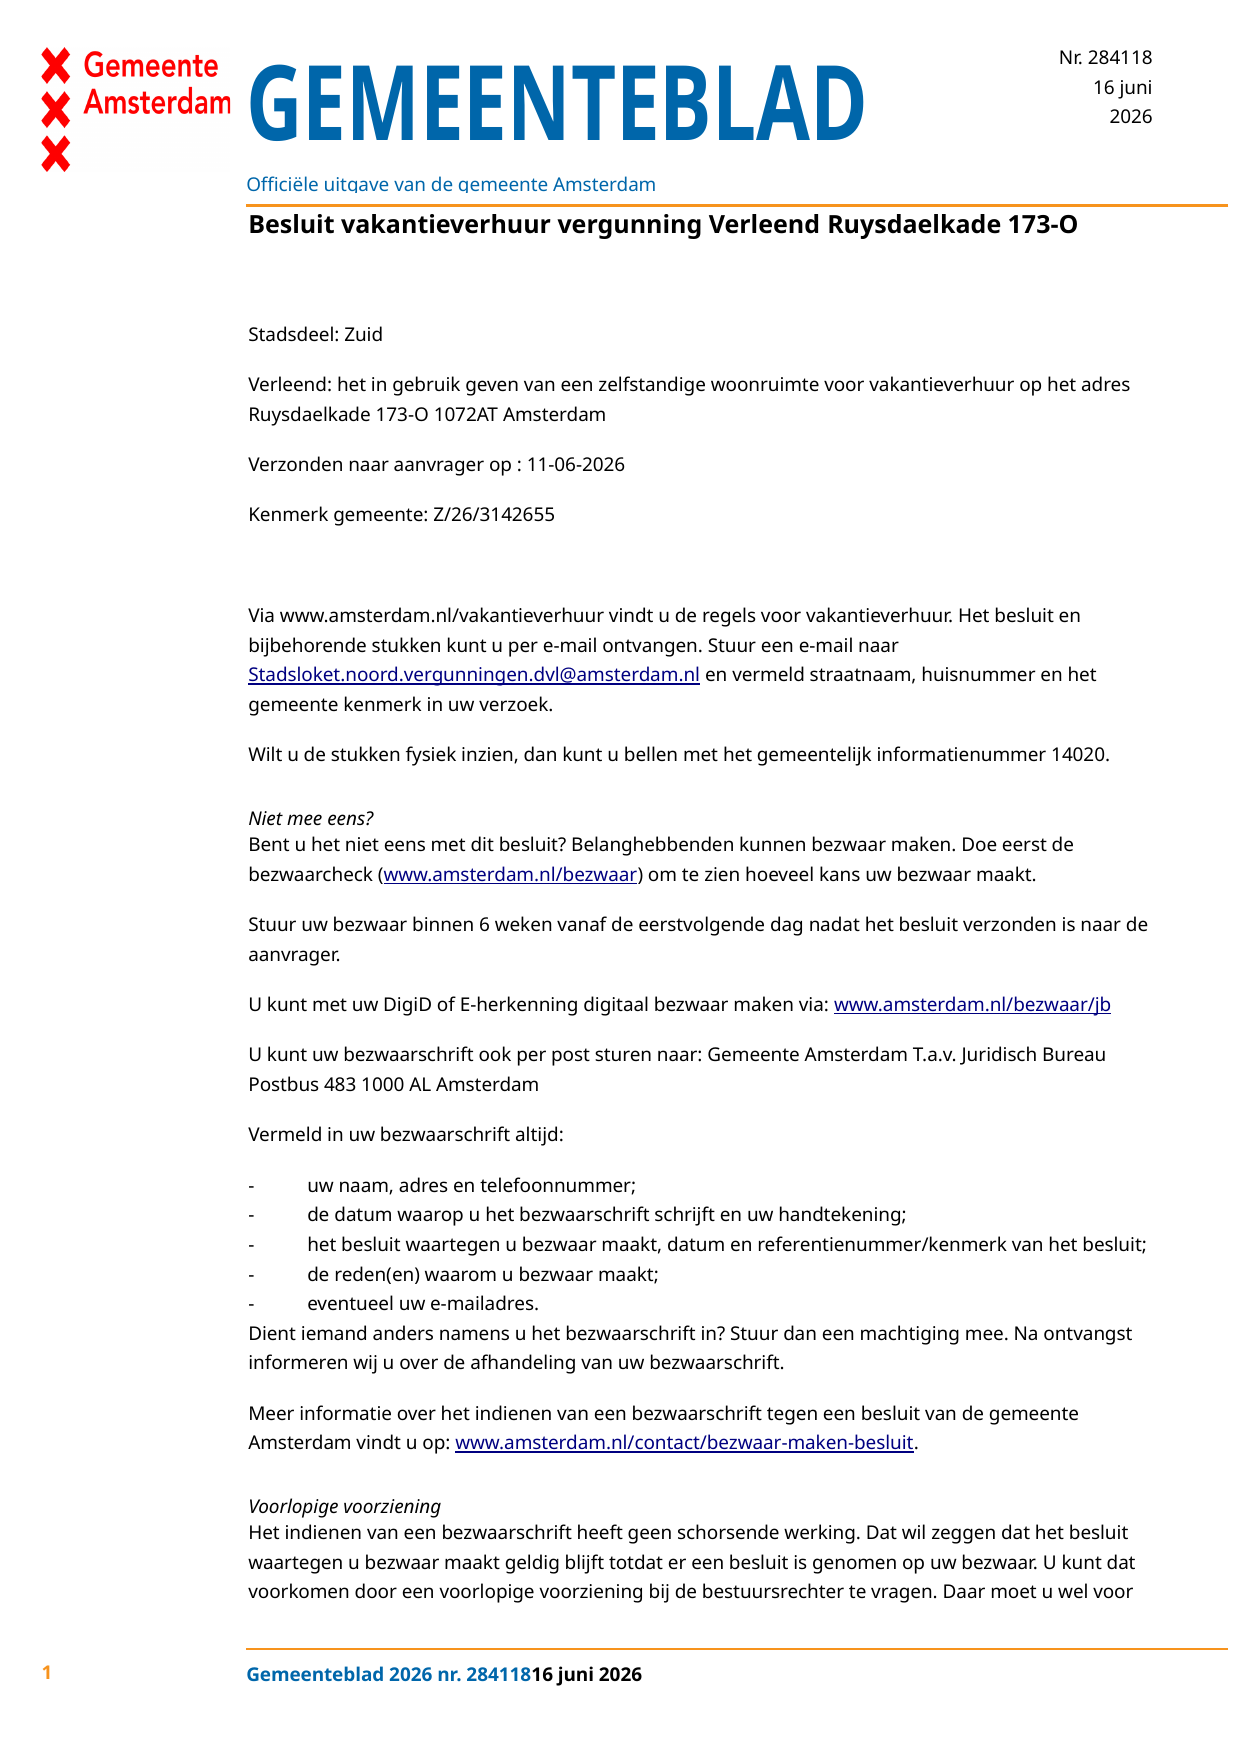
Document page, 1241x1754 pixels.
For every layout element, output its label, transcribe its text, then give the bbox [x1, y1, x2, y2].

text U kunt uw bezwaarschrift ook per post sturen naar: Gemeente Amsterdam T.a.v. Juridisch Bureau Postbus 483 1000 AL Amsterdam [248, 1042, 1152, 1097]
list uw naam, adres en telefoonnummer; [248, 1172, 1152, 1198]
text Meer informatie over het indienen van een bezwaarschrift tegen een besluit van de gemeente Amsterdam vindt u op: www.amsterdam.nl/contact/bezwaar-maken-besluit. [248, 1400, 1152, 1455]
text Vermeld in uw bezwaarschrift altijd: [248, 1122, 1152, 1147]
text Verzonden naar aanvrager op : 11-06-2026 [248, 451, 1152, 477]
list eventueel uw e-mailadres. [248, 1290, 1152, 1316]
text Verleend: het in gebruik geven van een zelfstandige woonruimte voor vakantieverhuur op het adres Ruysdaelkade 173-O 1072AT Amsterdam [248, 371, 1152, 426]
text Stuur uw bezwaar binnen 6 weken vanaf de eerstvolgende dag nadat het besluit verzonden is naar de aanvrager. [248, 911, 1152, 967]
text Via www.amsterdam.nl/vakantieverhuur vindt u de regels voor vakantieverhuur. Het besluit en bijbehorende stukken kunt u per e-mail ontvangen. Stuur een e-mail naar Stadsloket.noord.vergunningen.dvl@amsterdam.nl en vermeld straatnaam, huisnummer en het gemeente kenmerk in uw verzoek. [248, 602, 1152, 717]
list de datum waarop u het bezwaarschrift schrijft en uw handtekening; [248, 1202, 1152, 1227]
text Kenmerk gemeente: Z/26/3142655 [248, 502, 1152, 527]
text Het indienen van een bezwaarschrift heeft geen schorsende werking. Dat wil zeggen dat het besluit waartegen u bezwaar maakt geldig blijft totdat er een besluit is genomen op uw bezwaar. U kunt dat voorkomen door een voorlopige voorziening bij de bestuursrechter te vragen. Daar moet u wel voor [248, 1519, 1152, 1604]
text Stadsdeel: Zuid [248, 321, 1152, 346]
text Niet mee eens? [248, 806, 1152, 831]
text Bent u het niet eens met dit besluit? Belanghebbenden kunnen bezwaar maken. Doe eerst de bezwaarcheck (www.amsterdam.nl/bezwaar) om te zien hoeveel kans uw bezwaar maakt. [248, 831, 1152, 887]
text Voorlopige voorziening [248, 1493, 1152, 1519]
list de reden(en) waarom u bezwaar maakt; [248, 1261, 1152, 1287]
picture [41, 47, 231, 172]
text Wilt u de stukken fysiek inzien, dan kunt u bellen met het gemeentelijk informatienummer 14020. [248, 742, 1152, 767]
text U kunt met uw DigiD of E-herkenning digitaal bezwaar maken via: www.amsterdam.nl/bezwaar/jb [248, 991, 1152, 1017]
list het besluit waartegen u bezwaar maakt, datum en referentienummer/kenmerk van het besluit; [248, 1231, 1152, 1257]
text Dient iemand anders namens u het bezwaarschrift in? Stuur dan een machtiging mee. Na ontvangst informeren wij u over de afhandeling van uw bezwaarschrift. [248, 1320, 1152, 1375]
text Besluit vakantieverhuur vergunning Verleend Ruysdaelkade 173-O [248, 207, 1152, 241]
